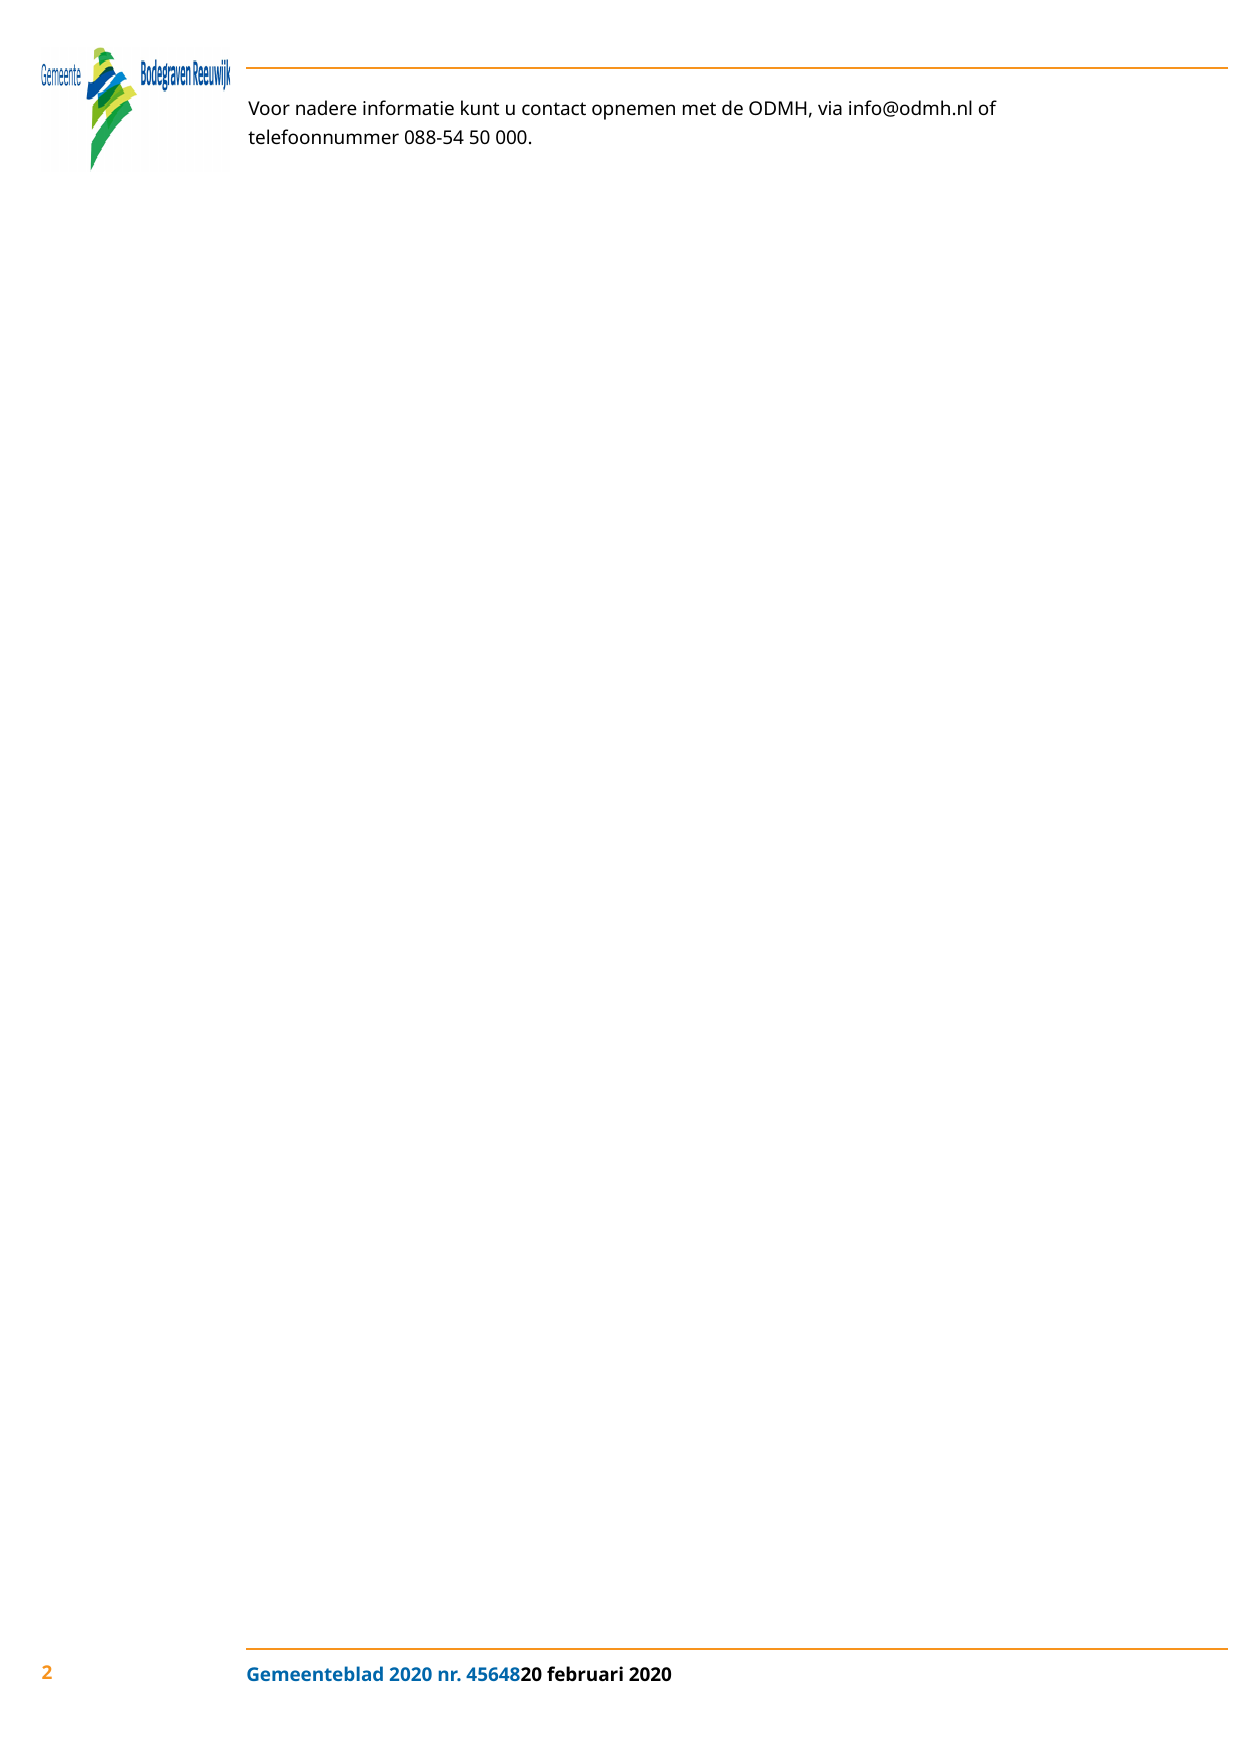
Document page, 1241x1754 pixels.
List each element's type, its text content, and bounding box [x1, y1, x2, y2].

text Voor nadere informatie kunt u contact opnemen met de ODMH, via info@odmh.nl of telefoonnummer 088-54 50 000. [248, 95, 1152, 150]
picture [41, 47, 231, 172]
